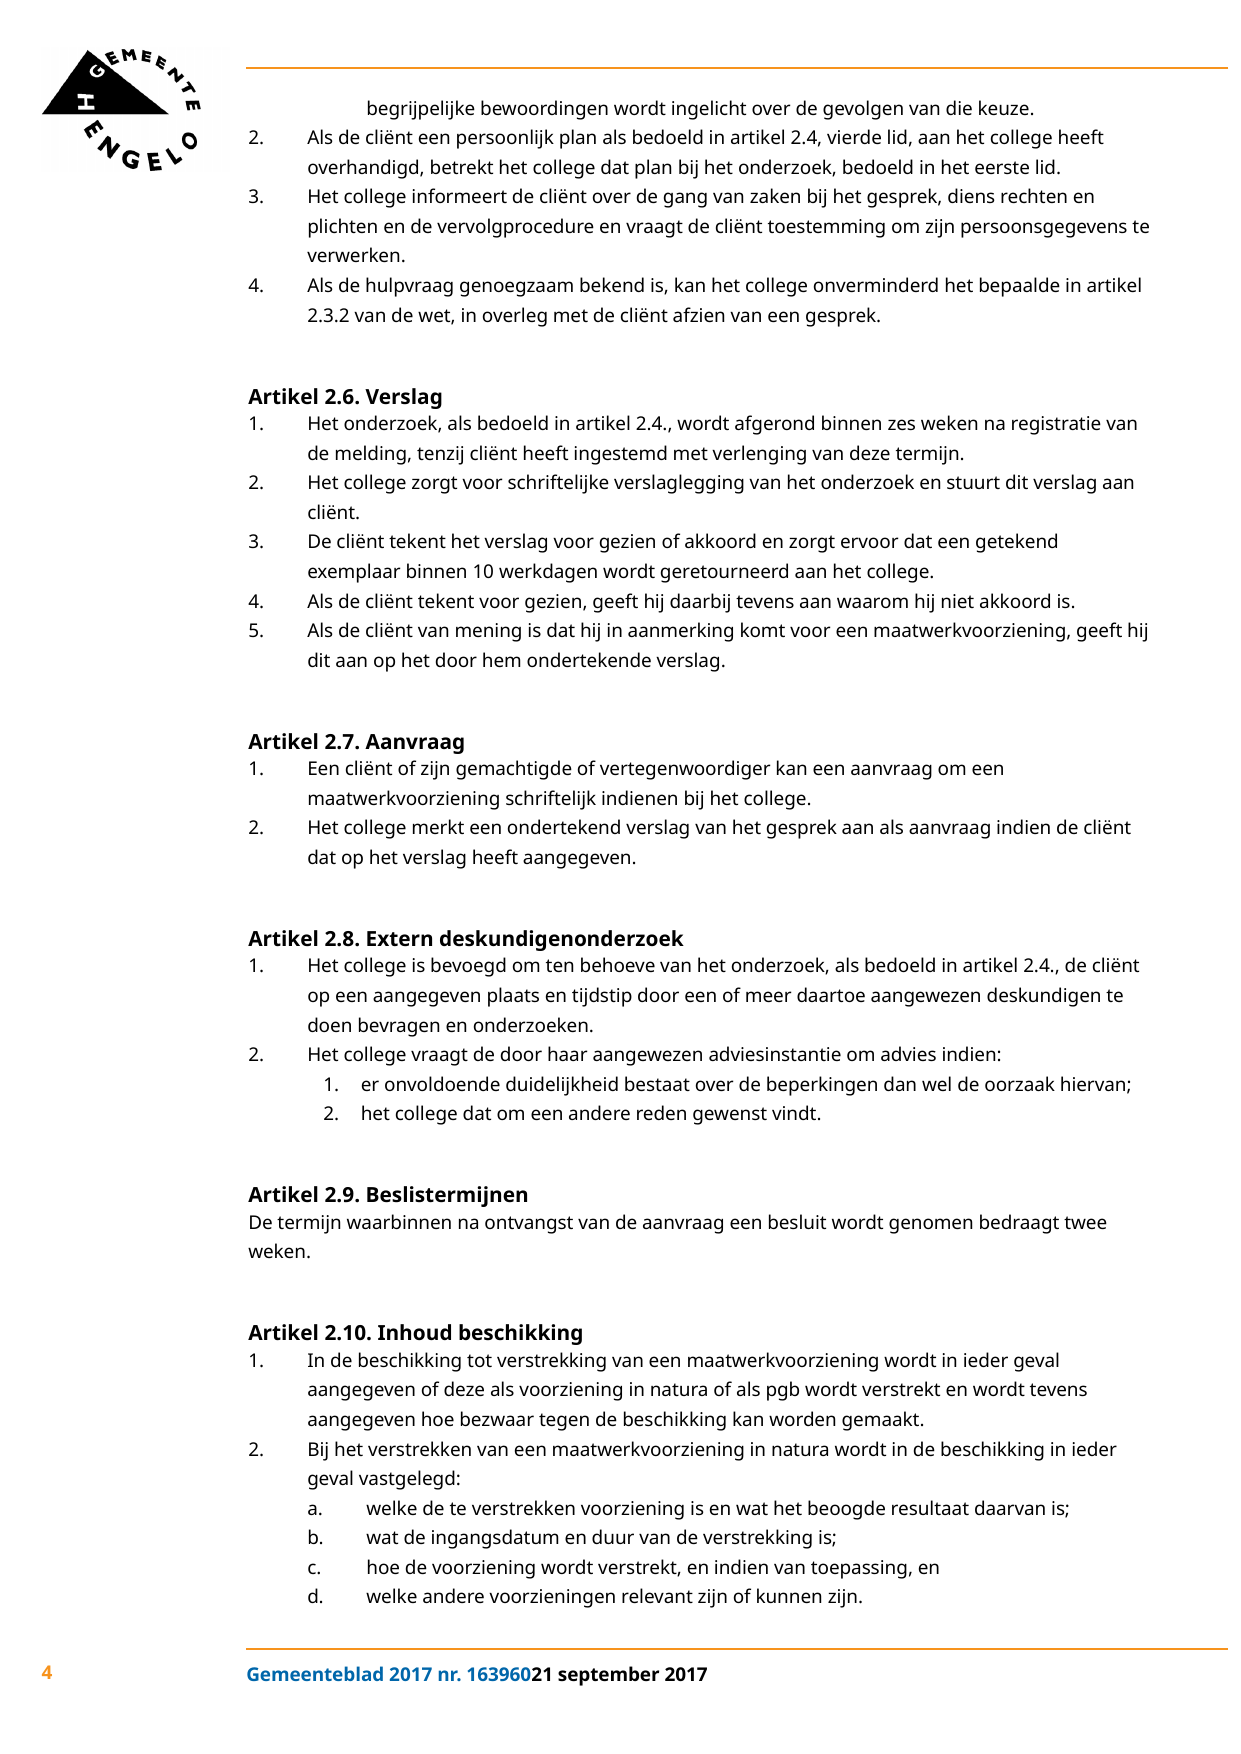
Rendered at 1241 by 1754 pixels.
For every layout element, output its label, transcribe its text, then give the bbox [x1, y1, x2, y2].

list welke de te verstrekken voorziening is en wat het beoogde resultaat daarvan is; [307, 1495, 1152, 1521]
text De termijn waarbinnen na ontvangst van de aanvraag een besluit wordt genomen bedraagt twee weken. [248, 1209, 1152, 1264]
list Het college informeert de cliënt over de gang van zaken bij het gesprek, diens rechten en plichten en de vervolgprocedure en vraagt de cliënt toestemming om zijn persoonsgegevens te verwerken. [248, 183, 1152, 268]
list Het college is bevoegd om ten behoeve van het onderzoek, als bedoeld in artikel 2.4., de cliënt op een aangegeven plaats en tijdstip door een of meer daartoe aangewezen deskundigen te doen bevragen en onderzoeken. [248, 953, 1152, 1037]
list Het college merkt een ondertekend verslag van het gesprek aan als aanvraag indien de cliënt dat op het verslag heeft aangegeven. [248, 814, 1152, 870]
list Het college zorgt voor schriftelijke verslaglegging van het onderzoek en stuurt dit verslag aan cliënt. [248, 469, 1152, 525]
list hoe de voorziening wordt verstrekt, en indien van toepassing, en [307, 1554, 1152, 1580]
list welke andere voorzieningen relevant zijn of kunnen zijn. [307, 1584, 1152, 1609]
list Als de hulpvraag genoegzaam bekend is, kan het college onverminderd het bepaalde in artikel 2.3.2 van de wet, in overleg met de cliënt afzien van een gesprek. [248, 272, 1152, 328]
text Artikel 2.10. Inhoud beschikking [248, 1318, 1152, 1347]
list het college dat om een andere reden gewenst vindt. [323, 1101, 1152, 1126]
list Als de cliënt van mening is dat hij in aanmerking komt voor een maatwerkvoorziening, geeft hij dit aan op het door hem ondertekende verslag. [248, 617, 1152, 673]
list wat de ingangsdatum en duur van de verstrekking is; [307, 1524, 1152, 1550]
text Artikel 2.6. Verslag [248, 382, 1152, 410]
text Artikel 2.7. Aanvraag [248, 727, 1152, 755]
list Het onderzoek, als bedoeld in artikel 2.4., wordt afgerond binnen zes weken na registratie van de melding, tenzij cliënt heeft ingestemd met verlenging van deze termijn. [248, 410, 1152, 466]
picture [41, 47, 231, 172]
list Als de cliënt tekent voor gezien, geeft hij daarbij tevens aan waarom hij niet akkoord is. [248, 588, 1152, 613]
list In de beschikking tot verstrekking van een maatwerkvoorziening wordt in ieder geval aangegeven of deze als voorziening in natura of als pgb wordt verstrekt en wordt tevens aangegeven hoe bezwaar tegen de beschikking kan worden gemaakt. [248, 1347, 1152, 1432]
list De cliënt tekent het verslag voor gezien of akkoord en zorgt ervoor dat een getekend exemplaar binnen 10 werkdagen wordt geretourneerd aan het college. [248, 529, 1152, 584]
list begrijpelijke bewoordingen wordt ingelicht over de gevolgen van die keuze. [307, 95, 1152, 121]
list Als de cliënt een persoonlijk plan als bedoeld in artikel 2.4, vierde lid, aan het college heeft overhandigd, betrekt het college dat plan bij het onderzoek, bedoeld in het eerste lid. [248, 124, 1152, 180]
list er onvoldoende duidelijkheid bestaat over de beperkingen dan wel de oorzaak hiervan; [323, 1071, 1152, 1097]
list Bij het verstrekken van een maatwerkvoorziening in natura wordt in de beschikking in ieder geval vastgelegd: [248, 1436, 1152, 1491]
list Een cliënt of zijn gemachtigde of vertegenwoordiger kan een aanvraag om een maatwerkvoorziening schriftelijk indienen bij het college. [248, 755, 1152, 811]
text Artikel 2.9. Beslistermijnen [248, 1181, 1152, 1209]
text Artikel 2.8. Extern deskundigenonderzoek [248, 924, 1152, 953]
list Het college vraagt de door haar aangewezen adviesinstantie om advies indien: [248, 1041, 1152, 1067]
